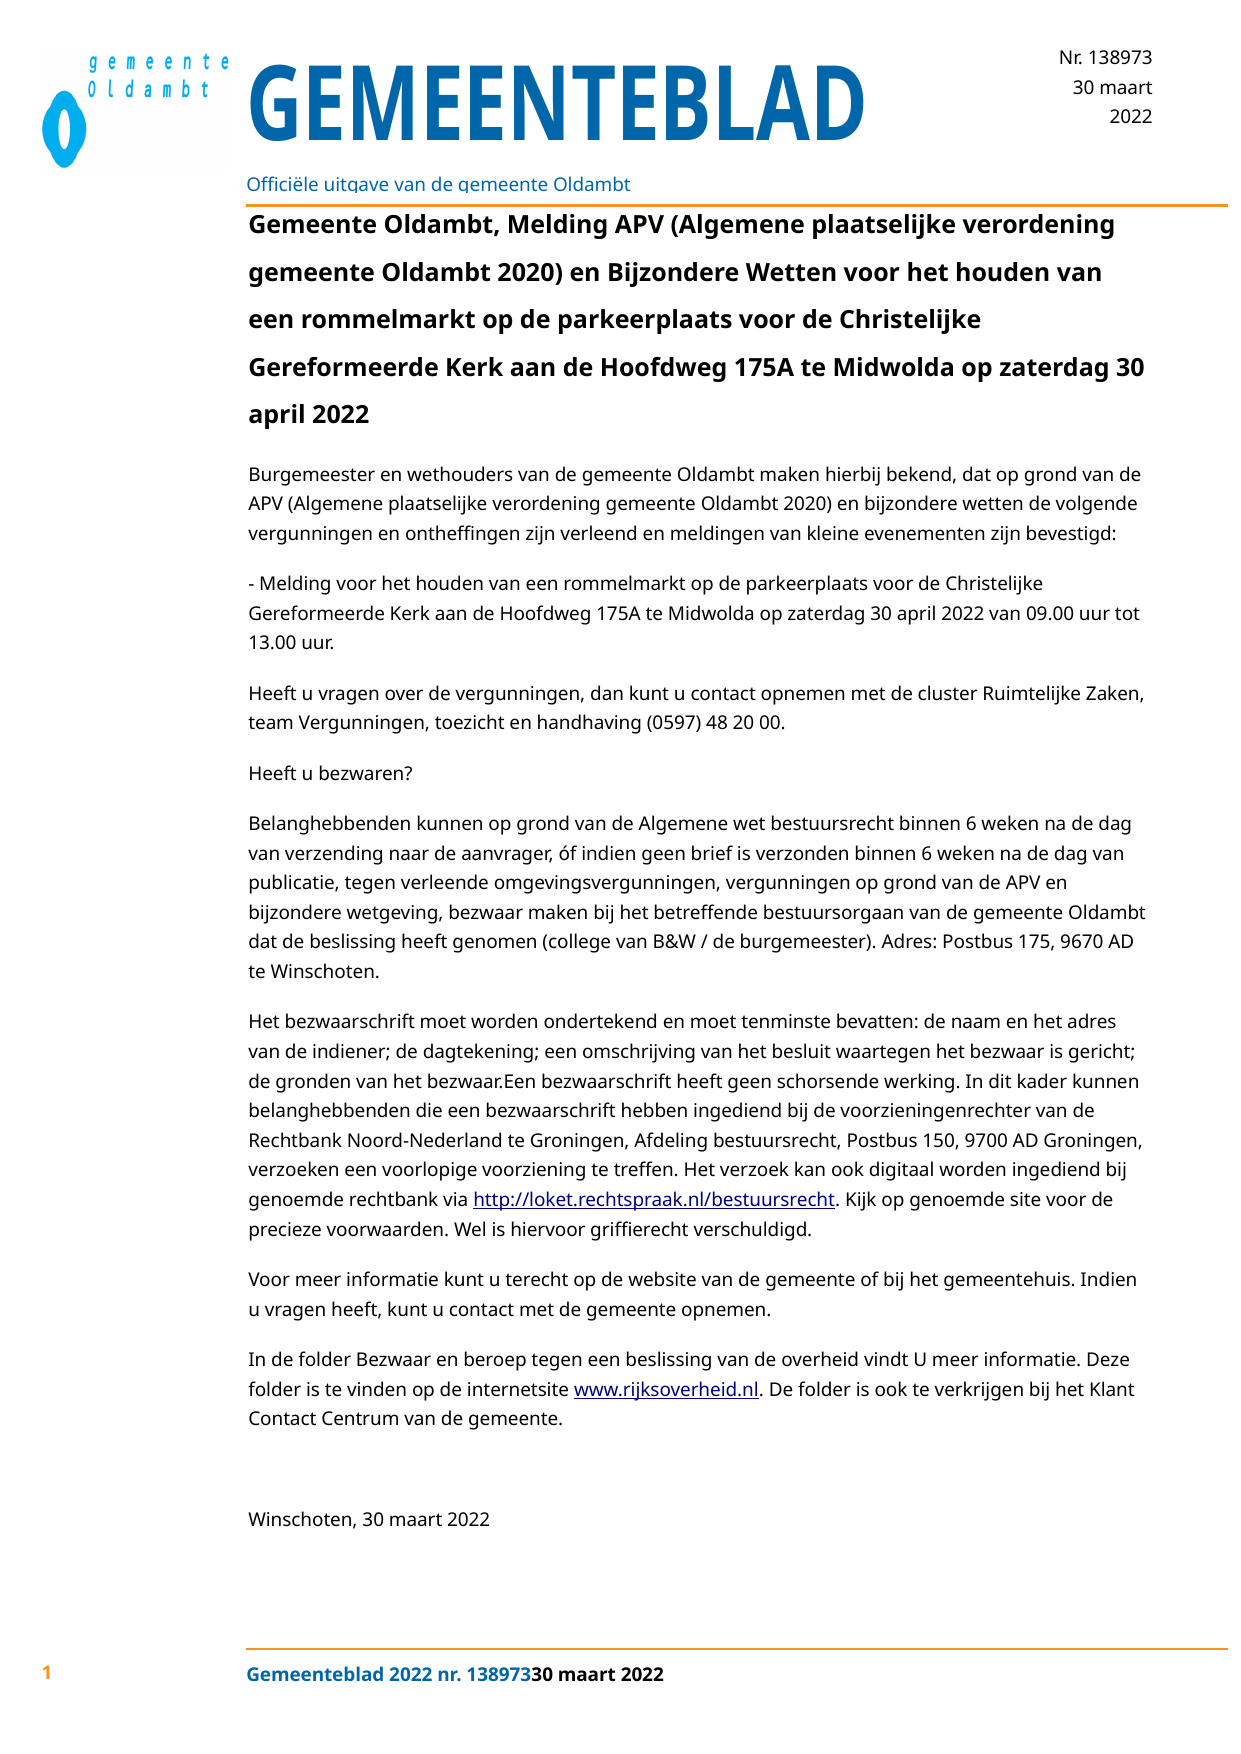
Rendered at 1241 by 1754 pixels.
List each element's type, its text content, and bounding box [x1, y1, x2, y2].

text Gemeente Oldambt, Melding APV (Algemene plaatselijke verordening gemeente Oldambt 2020) en Bijzondere Wetten voor het houden van een rommelmarkt op de parkeerplaats voor de Christelijke Gereformeerde Kerk aan de Hoofdweg 175A te Midwolda op zaterdag 30 april 2022 [248, 207, 1152, 431]
text Voor meer informatie kunt u terecht op de website van de gemeente of bij het gemeentehuis. Indien u vragen heeft, kunt u contact met de gemeente opnemen. [248, 1266, 1152, 1321]
text Winschoten, 30 maart 2022 [248, 1506, 1152, 1532]
picture [41, 47, 231, 172]
text Heeft u vragen over de vergunningen, dan kunt u contact opnemen met de cluster Ruimtelijke Zaken, team Vergunningen, toezicht en handhaving (0597) 48 20 00. [248, 680, 1152, 735]
text Belanghebbenden kunnen op grond van de Algemene wet bestuursrecht binnen 6 weken na de dag van verzending naar de aanvrager, óf indien geen brief is verzonden binnen 6 weken na de dag van publicatie, tegen verleende omgevingsvergunningen, vergunningen op grond van de APV en bijzondere wetgeving, bezwaar maken bij het betreffende bestuursorgaan van de gemeente Oldambt dat de beslissing heeft genomen (college van B&W / de burgemeester). Adres: Postbus 175, 9670 AD te Winschoten. [248, 810, 1152, 984]
text - Melding voor het houden van een rommelmarkt op de parkeerplaats voor de Christelijke Gereformeerde Kerk aan de Hoofdweg 175A te Midwolda op zaterdag 30 april 2022 van 09.00 uur tot 13.00 uur. [248, 570, 1152, 655]
text Het bezwaarschrift moet worden ondertekend en moet tenminste bevatten: de naam en het adres van de indiener; de dagtekening; een omschrijving van het besluit waartegen het bezwaar is gericht; de gronden van het bezwaar.Een bezwaarschrift heeft geen schorsende werking. In dit kader kunnen belanghebbenden die een bezwaarschrift hebben ingediend bij de voorzieningenrechter van de Rechtbank Noord-Nederland te Groningen, Afdeling bestuursrecht, Postbus 150, 9700 AD Groningen, verzoeken een voorlopige voorziening te treffen. Het verzoek kan ook digitaal worden ingediend bij genoemde rechtbank via http://loket.rechtspraak.nl/bestuursrecht. Kijk op genoemde site voor de precieze voorwaarden. Wel is hiervoor griffierecht verschuldigd. [248, 1009, 1152, 1241]
text Burgemeester en wethouders van de gemeente Oldambt maken hierbij bekend, dat op grond van de APV (Algemene plaatselijke verordening gemeente Oldambt 2020) en bijzondere wetten de volgende vergunningen en ontheffingen zijn verleend en meldingen van kleine evenementen zijn bevestigd: [248, 461, 1152, 546]
text Heeft u bezwaren? [248, 760, 1152, 786]
text In de folder Bezwaar en beroep tegen een beslissing van de overheid vindt U meer informatie. Deze folder is te vinden op de internetsite www.rijksoverheid.nl. De folder is ook te verkrijgen bij het Klant Contact Centrum van de gemeente. [248, 1346, 1152, 1431]
